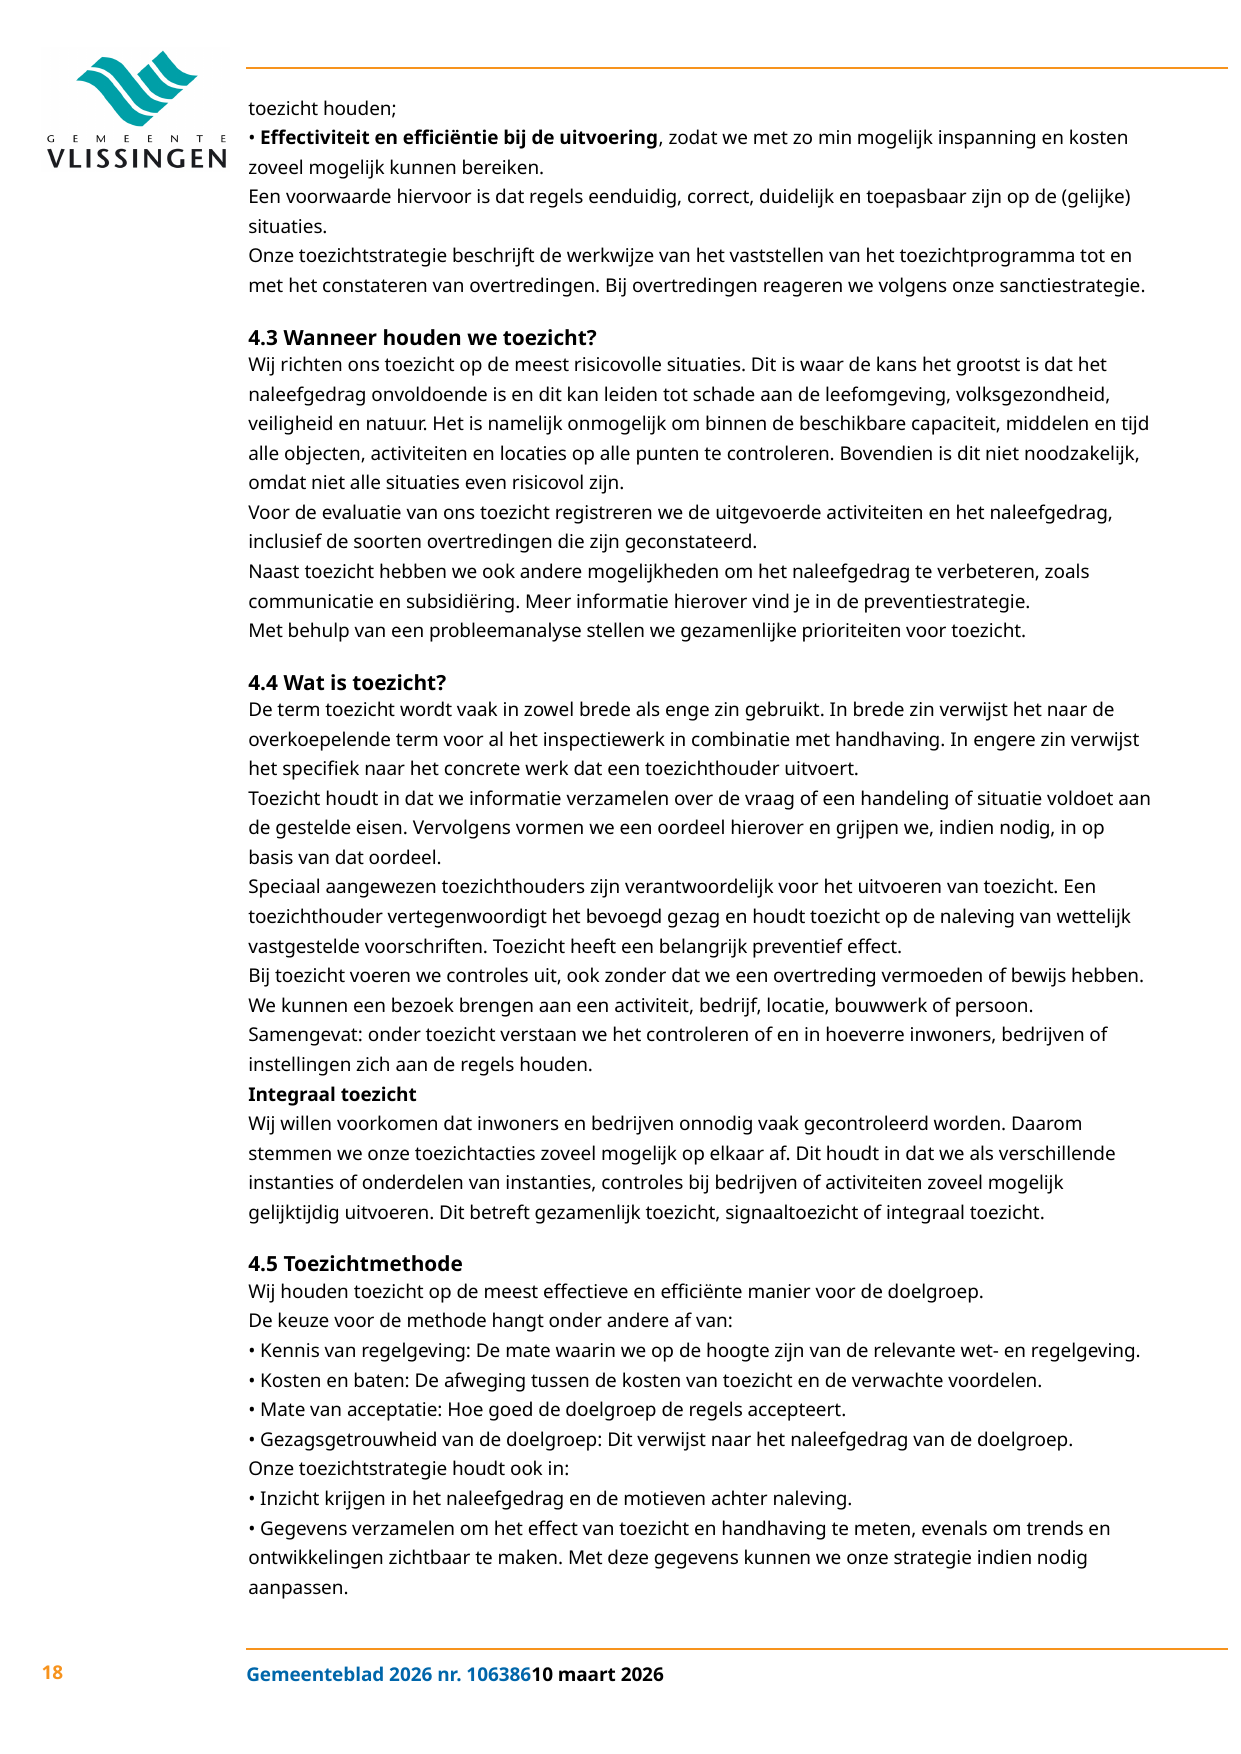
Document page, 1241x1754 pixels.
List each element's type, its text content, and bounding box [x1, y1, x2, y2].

text • Inzicht krijgen in het naleefgedrag en de motieven achter naleving. [248, 1485, 1152, 1511]
text • Gegevens verzamelen om het effect van toezicht en handhaving te meten, evenals om trends en ontwikkelingen zichtbaar te maken. Met deze gegevens kunnen we onze strategie indien nodig aanpassen. [248, 1515, 1152, 1599]
text • Kennis van regelgeving: De mate waarin we op de hoogte zijn van de relevante wet- en regelgeving. [248, 1337, 1152, 1363]
text Naast toezicht hebben we ook andere mogelijkheden om het naleefgedrag te verbeteren, zoals communicatie en subsidiëring. Meer informatie hierover vind je in de preventiestrategie. [248, 558, 1152, 613]
text Samengevat: onder toezicht verstaan we het controleren of en in hoeverre inwoners, bedrijven of instellingen zich aan de regels houden. [248, 1022, 1152, 1077]
text Integraal toezicht [248, 1081, 1152, 1107]
text • Gezagsgetrouwheid van de doelgroep: Dit verwijst naar het naleefgedrag van de doelgroep. [248, 1426, 1152, 1452]
text Met behulp van een probleemanalyse stellen we gezamenlijke prioriteiten voor toezicht. [248, 617, 1152, 643]
text • Effectiviteit en efficiëntie bij de uitvoering, zodat we met zo min mogelijk inspanning en kosten zoveel mogelijk kunnen bereiken. [248, 124, 1152, 180]
text 4.3 Wanneer houden we toezicht? [248, 323, 1152, 351]
text De term toezicht wordt vaak in zowel brede als enge zin gebruikt. In brede zin verwijst het naar de overkoepelende term voor al het inspectiewerk in combinatie met handhaving. In engere zin verwijst het specifiek naar het concrete werk dat een toezichthouder uitvoert. [248, 696, 1152, 781]
text De keuze voor de methode hangt onder andere af van: [248, 1308, 1152, 1333]
picture [41, 47, 231, 172]
text Een voorwaarde hiervoor is dat regels eenduidig, correct, duidelijk en toepasbaar zijn op de (gelijke) situaties. [248, 183, 1152, 239]
text Toezicht houdt in dat we informatie verzamelen over de vraag of een handeling of situatie voldoet aan de gestelde eisen. Vervolgens vormen we een oordeel hierover en grijpen we, indien nodig, in op basis van dat oordeel. [248, 785, 1152, 870]
text 4.5 Toezichtmethode [248, 1249, 1152, 1278]
text Bij toezicht voeren we controles uit, ook zonder dat we een overtreding vermoeden of bewijs hebben. We kunnen een bezoek brengen aan een activiteit, bedrijf, locatie, bouwwerk of persoon. [248, 962, 1152, 1018]
text Voor de evaluatie van ons toezicht registreren we de uitgevoerde activiteiten en het naleefgedrag, inclusief de soorten overtredingen die zijn geconstateerd. [248, 499, 1152, 554]
text • Kosten en baten: De afweging tussen de kosten van toezicht en de verwachte voordelen. [248, 1367, 1152, 1392]
text Wij houden toezicht op de meest effectieve en efficiënte manier voor de doelgroep. [248, 1278, 1152, 1304]
text Speciaal aangewezen toezichthouders zijn verantwoordelijk voor het uitvoeren van toezicht. Een toezichthouder vertegenwoordigt het bevoegd gezag en houdt toezicht op de naleving van wettelijk vastgestelde voorschriften. Toezicht heeft een belangrijk preventief effect. [248, 874, 1152, 959]
text • Mate van acceptatie: Hoe goed de doelgroep de regels accepteert. [248, 1396, 1152, 1422]
text Onze toezichtstrategie houdt ook in: [248, 1456, 1152, 1481]
text Wij richten ons toezicht op de meest risicovolle situaties. Dit is waar de kans het grootst is dat het naleefgedrag onvoldoende is en dit kan leiden tot schade aan de leefomgeving, volksgezondheid, veiligheid en natuur. Het is namelijk onmogelijk om binnen de beschikbare capaciteit, middelen en tijd alle objecten, activiteiten en locaties op alle punten te controleren. Bovendien is dit niet noodzakelijk, omdat niet alle situaties even risicovol zijn. [248, 351, 1152, 495]
text Onze toezichtstrategie beschrijft de werkwijze van het vaststellen van het toezichtprogramma tot en met het constateren van overtredingen. Bij overtredingen reageren we volgens onze sanctiestrategie. [248, 243, 1152, 298]
text Wij willen voorkomen dat inwoners en bedrijven onnodig vaak gecontroleerd worden. Daarom stemmen we onze toezichtacties zoveel mogelijk op elkaar af. Dit houdt in dat we als verschillende instanties of onderdelen van instanties, controles bij bedrijven of activiteiten zoveel mogelijk gelijktijdig uitvoeren. Dit betreft gezamenlijk toezicht, signaaltoezicht of integraal toezicht. [248, 1110, 1152, 1225]
text 4.4 Wat is toezicht? [248, 668, 1152, 696]
text toezicht houden; [248, 95, 1152, 121]
